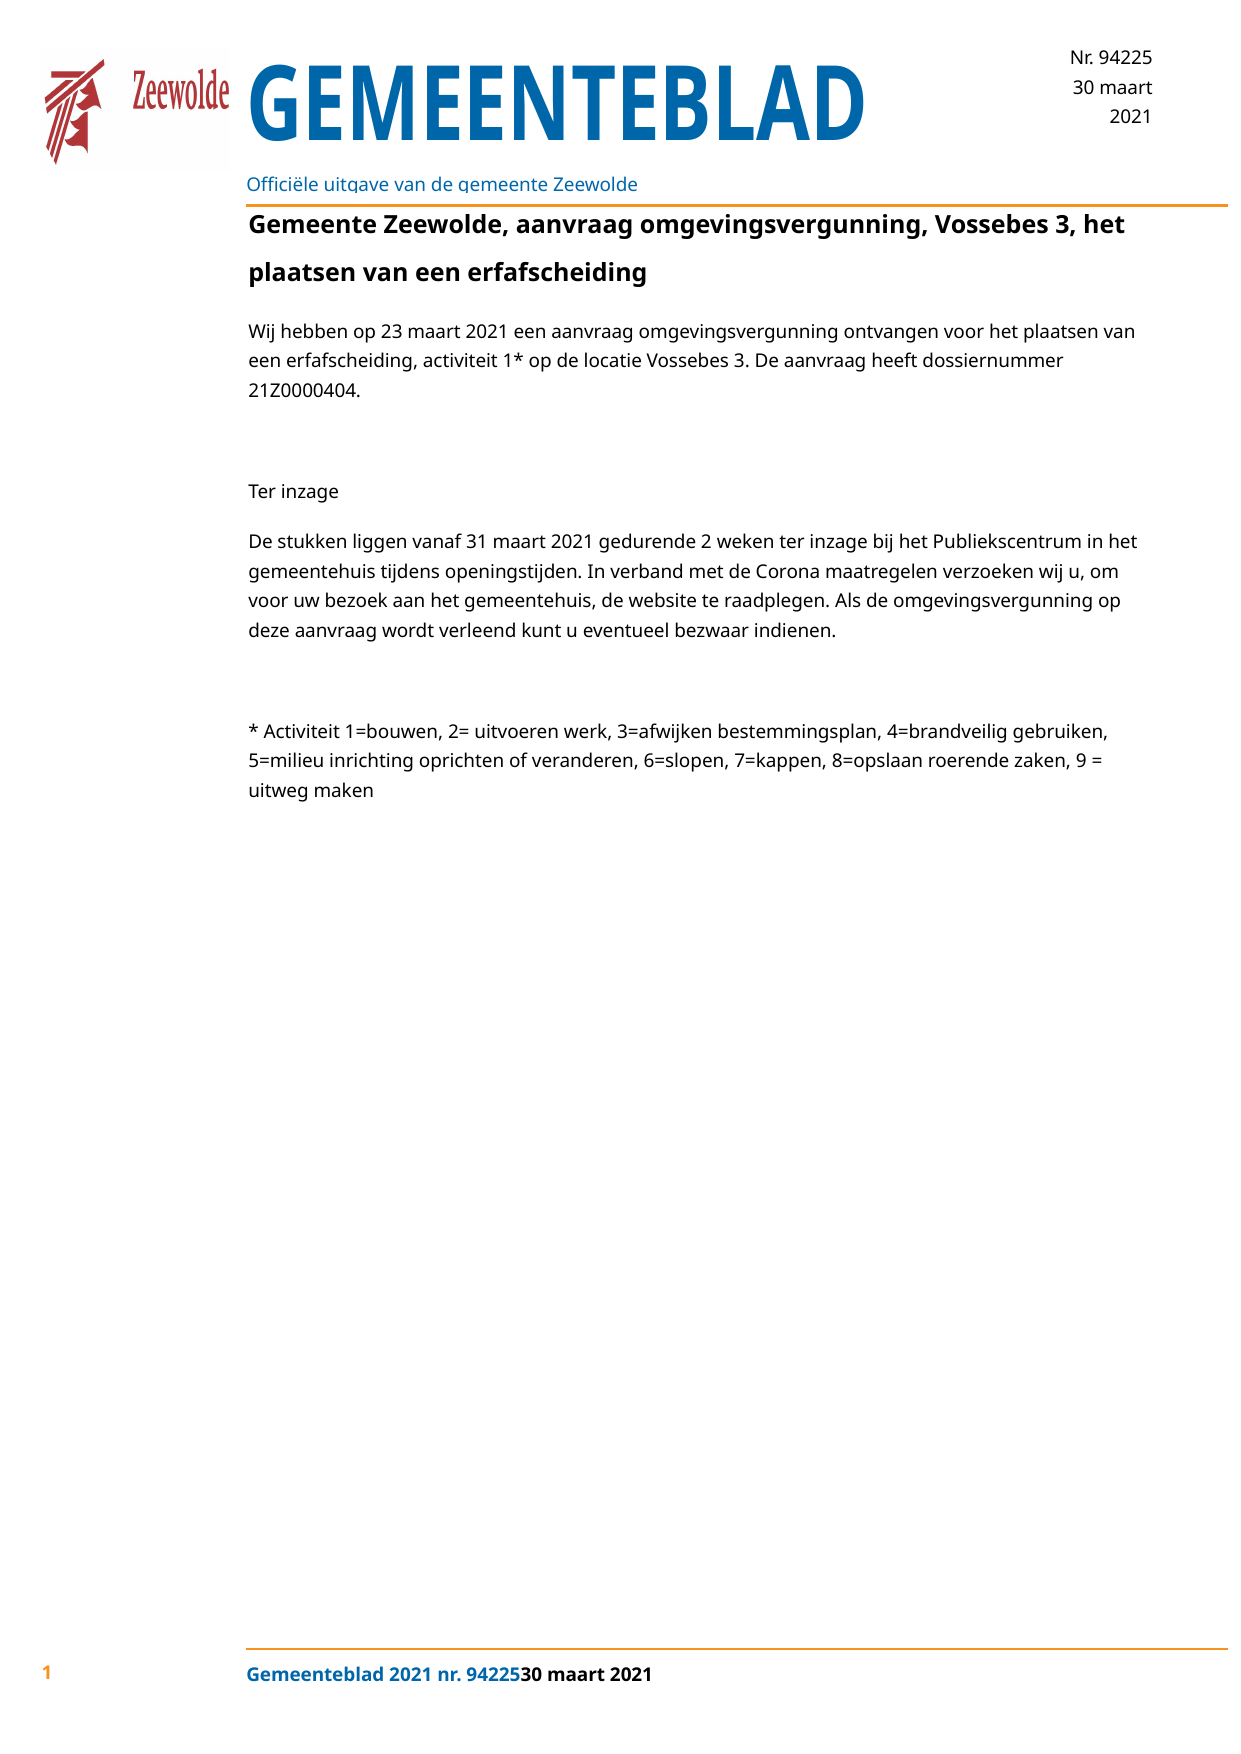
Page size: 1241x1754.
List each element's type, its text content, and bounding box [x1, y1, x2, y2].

text * Activiteit 1=bouwen, 2= uitvoeren werk, 3=afwijken bestemmingsplan, 4=brandveilig gebruiken, 5=milieu inrichting oprichten of veranderen, 6=slopen, 7=kappen, 8=opslaan roerende zaken, 9 = uitweg maken [248, 718, 1152, 803]
text De stukken liggen vanaf 31 maart 2021 gedurende 2 weken ter inzage bij het Publiekscentrum in het gemeentehuis tijdens openingstijden. In verband met de Corona maatregelen verzoeken wij u, om voor uw bezoek aan het gemeentehuis, de website te raadplegen. Als de omgevingsvergunning op deze aanvraag wordt verleend kunt u eventueel bezwaar indienen. [248, 528, 1152, 643]
picture [41, 47, 231, 172]
text Wij hebben op 23 maart 2021 een aanvraag omgevingsvergunning ontvangen voor het plaatsen van een erfafscheiding, activiteit 1* op de locatie Vossebes 3. De aanvraag heeft dossiernummer 21Z0000404. [248, 318, 1152, 403]
text Gemeente Zeewolde, aanvraag omgevingsvergunning, Vossebes 3, het plaatsen van een erfafscheiding [248, 207, 1152, 288]
text Ter inzage [248, 478, 1152, 504]
